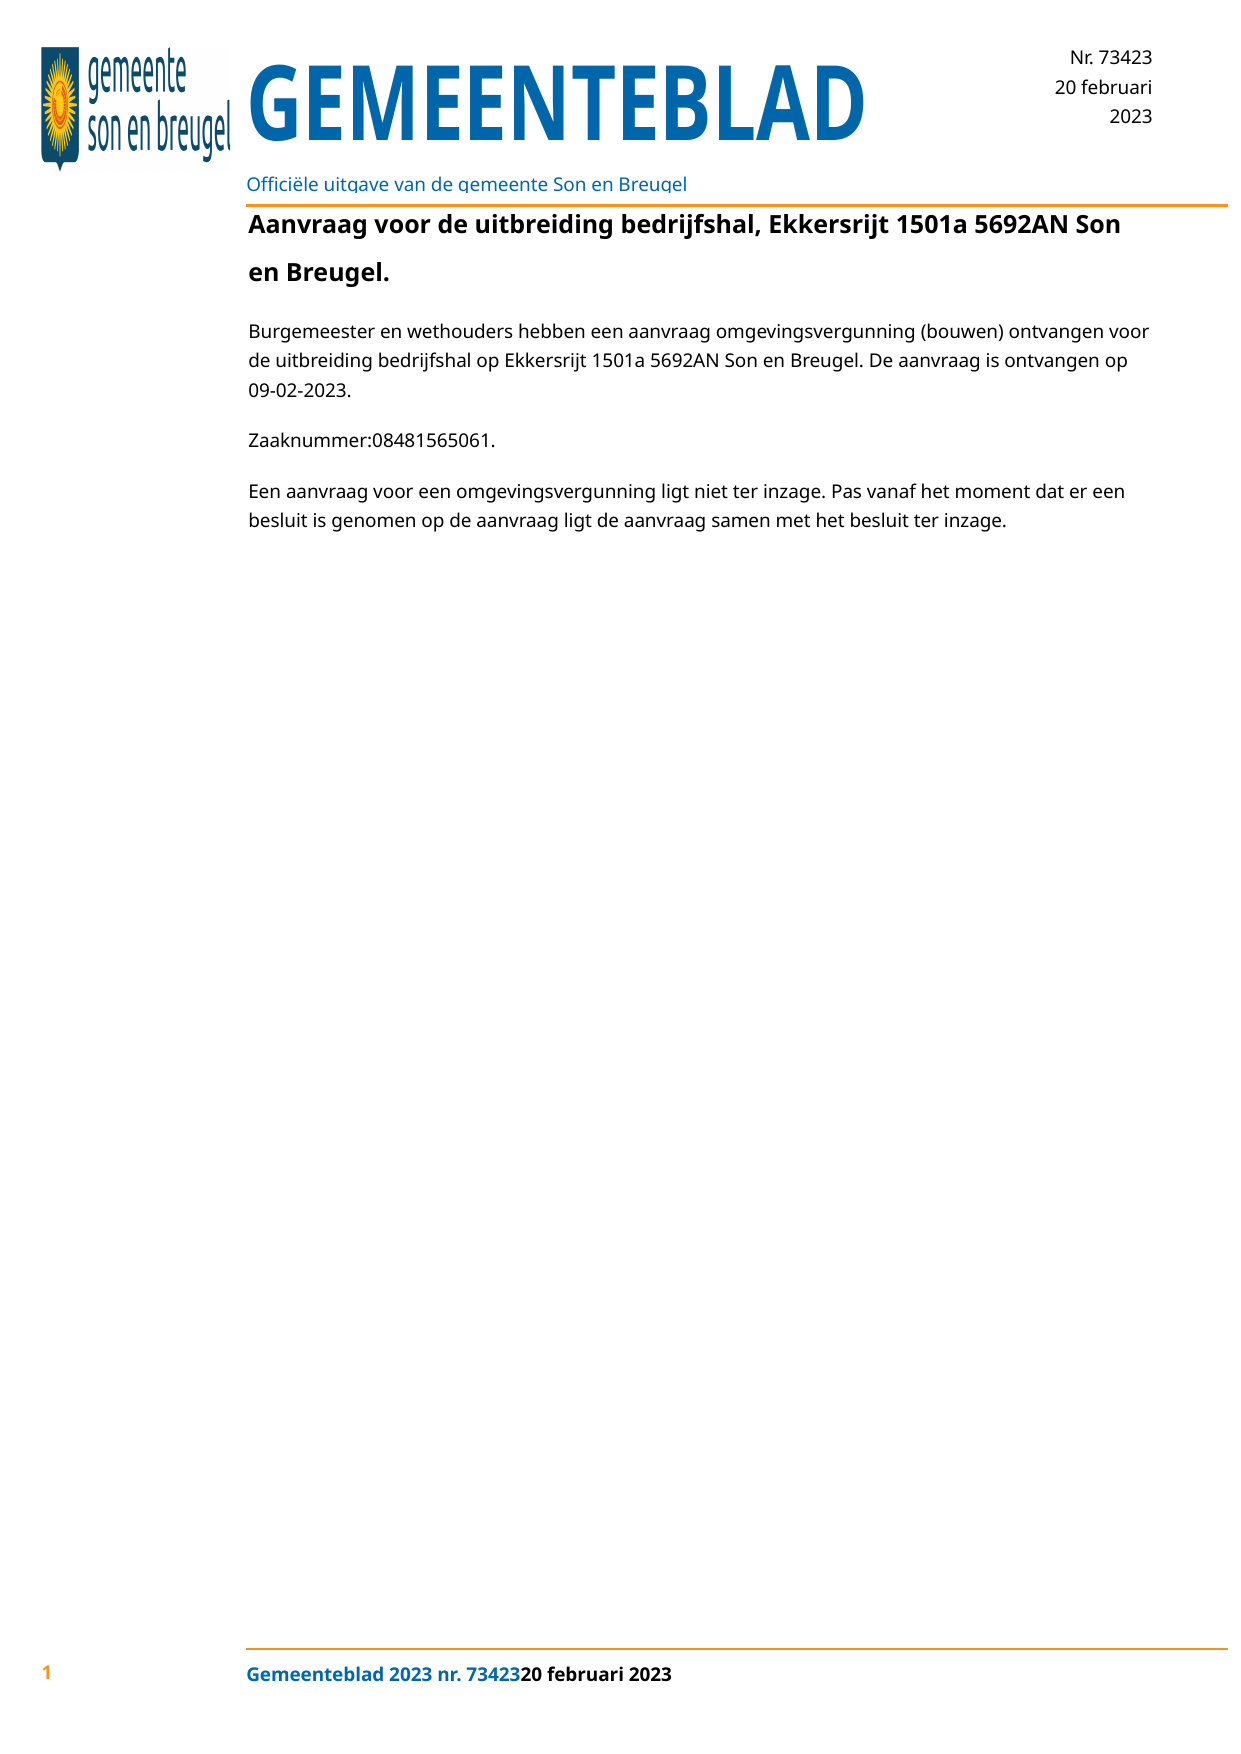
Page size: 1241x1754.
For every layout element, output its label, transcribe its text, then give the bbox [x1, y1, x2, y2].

text Zaaknummer:08481565061. [248, 427, 1152, 453]
picture [41, 47, 231, 172]
text Burgemeester en wethouders hebben een aanvraag omgevingsvergunning (bouwen) ontvangen voor de uitbreiding bedrijfshal op Ekkersrijt 1501a 5692AN Son en Breugel. De aanvraag is ontvangen op 09-02-2023. [248, 318, 1152, 403]
text Aanvraag voor de uitbreiding bedrijfshal, Ekkersrijt 1501a 5692AN Son en Breugel. [248, 207, 1152, 288]
text Een aanvraag voor een omgevingsvergunning ligt niet ter inzage. Pas vanaf het moment dat er een besluit is genomen op de aanvraag ligt de aanvraag samen met het besluit ter inzage. [248, 478, 1152, 533]
